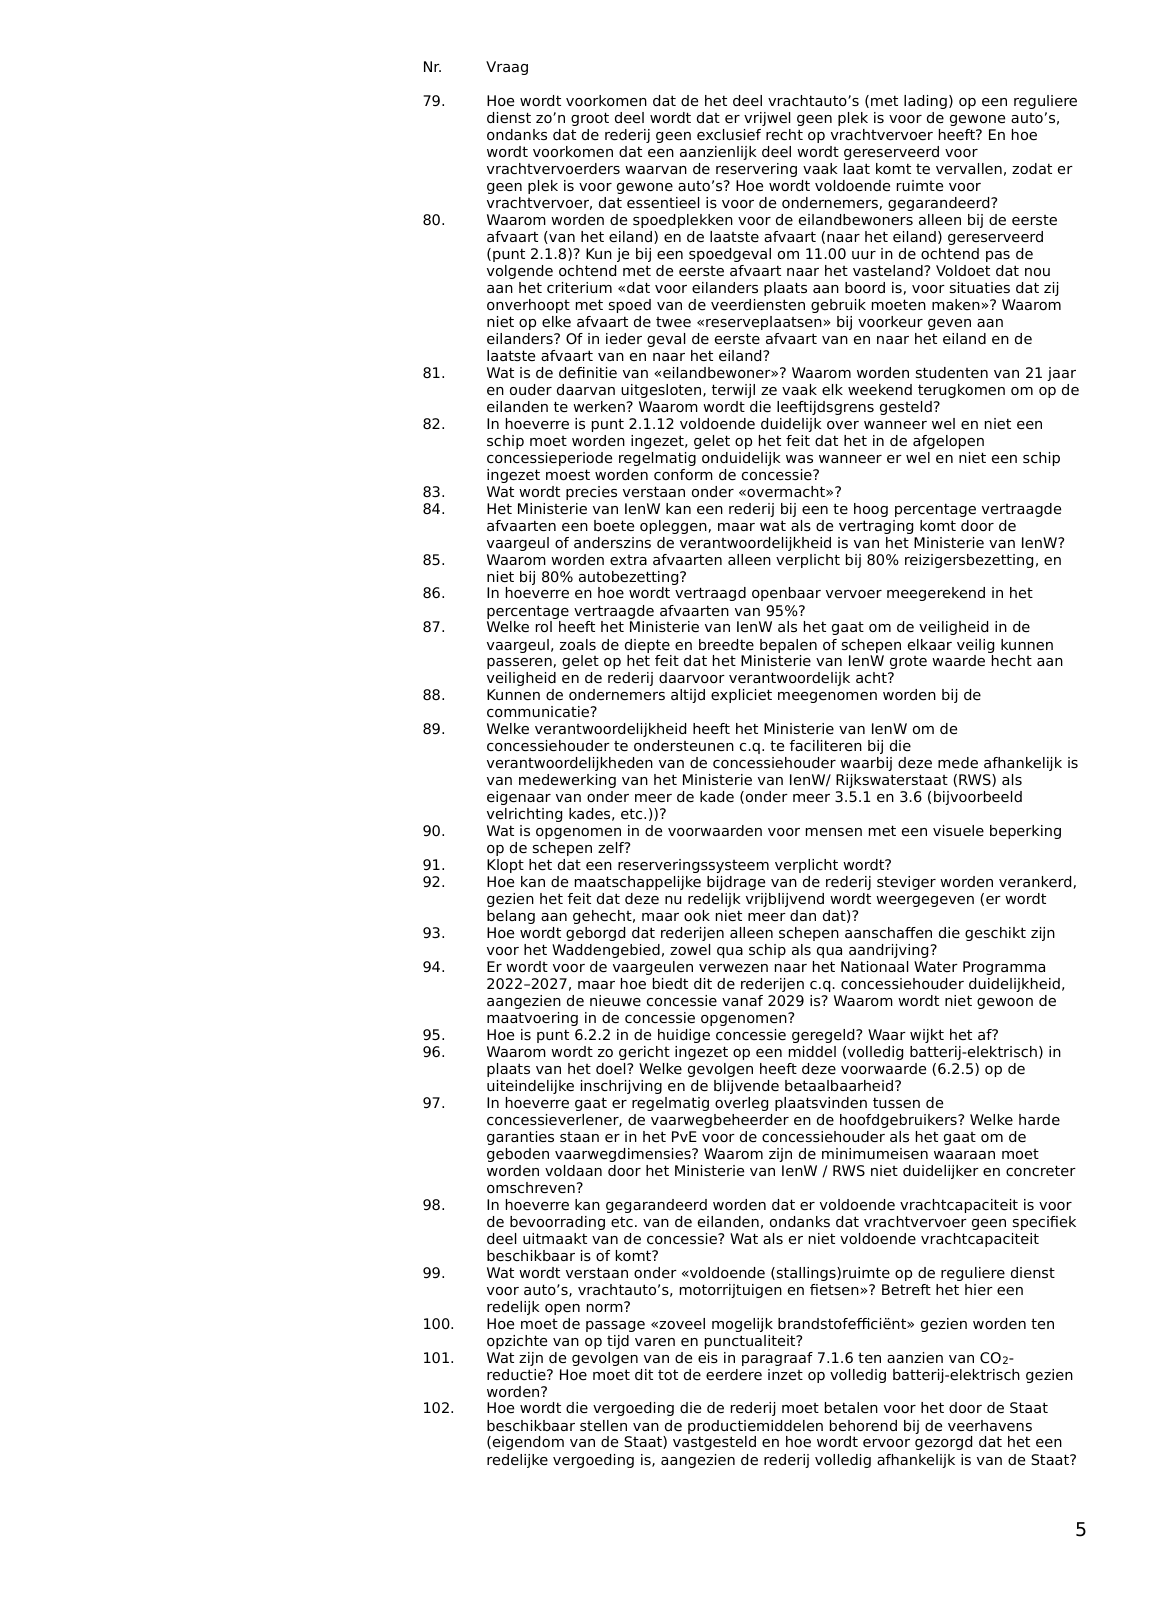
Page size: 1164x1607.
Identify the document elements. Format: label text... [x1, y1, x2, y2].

table_cell In hoeverre en hoe wordt vertraagd openbaar vervoer meegerekend in het percentage vertraagde afvaarten van 95%? [480, 585, 1087, 619]
table_cell Wat zijn de gevolgen van de eis in paragraaf 7.1.6 ten aanzien van CO2-reductie? Hoe moet dit tot de eerdere inzet op volledig batterij-elektrisch gezien worden? [480, 1350, 1087, 1400]
table_cell 102. [422, 1400, 480, 1468]
table_cell 88. [422, 687, 480, 721]
table_cell 100. [422, 1316, 480, 1349]
table_cell 96. [422, 1044, 480, 1095]
table_cell Welke rol heeft het Ministerie van IenW als het gaat om de veiligheid in de vaargeul, zoals de diepte en breedte bepalen of schepen elkaar veilig kunnen passeren, gelet op het feit dat het Ministerie van IenW grote waarde hecht aan veiligheid en de rederij daarvoor verantwoordelijk acht? [480, 619, 1087, 687]
table_cell Hoe kan de maatschappelijke bijdrage van de rederij steviger worden verankerd, gezien het feit dat deze nu redelijk vrijblijvend wordt weergegeven (er wordt belang aan gehecht, maar ook niet meer dan dat)? [480, 874, 1087, 925]
table_cell In hoeverre kan gegarandeerd worden dat er voldoende vrachtcapaciteit is voor de bevoorrading etc. van de eilanden, ondanks dat vrachtvervoer geen specifiek deel uitmaakt van de concessie? Wat als er niet voldoende vrachtcapaciteit beschikbaar is of komt? [480, 1197, 1087, 1264]
table_cell 92. [422, 874, 480, 925]
table_cell [480, 76, 1087, 93]
table_cell Waarom worden extra afvaarten alleen verplicht bij 80% reizigersbezetting, en niet bij 80% autobezetting? [480, 551, 1087, 585]
table_cell 94. [422, 959, 480, 1027]
table_cell 90. [422, 823, 480, 857]
table_cell In hoeverre is punt 2.1.12 voldoende duidelijk over wanneer wel en niet een schip moet worden ingezet, gelet op het feit dat het in de afgelopen concessieperiode regelmatig onduidelijk was wanneer er wel en niet een schip ingezet moest worden conform de concessie? [480, 416, 1087, 483]
table_cell 85. [422, 551, 480, 585]
table_cell 101. [422, 1350, 480, 1400]
table_cell 79. [422, 93, 480, 212]
table_cell Er wordt voor de vaargeulen verwezen naar het Nationaal Water Programma 2022–2027, maar hoe biedt dit de rederijen c.q. concessiehouder duidelijkheid, aangezien de nieuwe concessie vanaf 2029 is? Waarom wordt niet gewoon de maatvoering in de concessie opgenomen? [480, 959, 1087, 1027]
table_cell 81. [422, 365, 480, 416]
table_cell Hoe wordt voorkomen dat de het deel vrachtauto’s (met lading) op een reguliere dienst zo’n groot deel wordt dat er vrijwel geen plek is voor de gewone auto’s, ondanks dat de rederij geen exclusief recht op vrachtvervoer heeft? En hoe wordt voorkomen dat een aanzienlijk deel wordt gereserveerd voor vrachtvervoerders waarvan de reservering vaak laat komt te vervallen, zodat er geen plek is voor gewone auto’s? Hoe wordt voldoende ruimte voor vrachtvervoer, dat essentieel is voor de ondernemers, gegarandeerd? [480, 93, 1087, 212]
table_cell 82. [422, 416, 480, 483]
table_cell [422, 76, 480, 93]
table_cell Hoe is punt 6.2.2 in de huidige concessie geregeld? Waar wijkt het af? [480, 1027, 1087, 1044]
table_cell 84. [422, 501, 480, 551]
table_cell Kunnen de ondernemers altijd expliciet meegenomen worden bij de communicatie? [480, 687, 1087, 721]
table_header Vraag [480, 59, 1087, 76]
table_cell Welke verantwoordelijkheid heeft het Ministerie van IenW om de concessiehouder te ondersteunen c.q. te faciliteren bij die verantwoordelijkheden van de concessiehouder waarbij deze mede afhankelijk is van medewerking van het Ministerie van IenW/ Rijkswaterstaat (RWS) als eigenaar van onder meer de kade (onder meer 3.5.1 en 3.6 (bijvoorbeeld velrichting kades, etc.))? [480, 721, 1087, 823]
table_cell Hoe moet de passage «zoveel mogelijk brandstofefficiënt» gezien worden ten opzichte van op tijd varen en punctualiteit? [480, 1316, 1087, 1349]
table_cell 91. [422, 857, 480, 874]
table_cell 93. [422, 925, 480, 959]
table_cell 83. [422, 484, 480, 501]
table_cell Wat is opgenomen in de voorwaarden voor mensen met een visuele beperking op de schepen zelf? [480, 823, 1087, 857]
table_cell 97. [422, 1095, 480, 1197]
table_cell 95. [422, 1027, 480, 1044]
table_cell 98. [422, 1197, 480, 1264]
table_cell 80. [422, 212, 480, 365]
table_cell 89. [422, 721, 480, 823]
table_cell Het Ministerie van IenW kan een rederij bij een te hoog percentage vertraagde afvaarten een boete opleggen, maar wat als de vertraging komt door de vaargeul of anderszins de verantwoordelijkheid is van het Ministerie van IenW? [480, 501, 1087, 551]
table_cell Hoe wordt die vergoeding die de rederij moet betalen voor het door de Staat beschikbaar stellen van de productiemiddelen behorend bij de veerhavens (eigendom van de Staat) vastgesteld en hoe wordt ervoor gezorgd dat het een redelijke vergoeding is, aangezien de rederij volledig afhankelijk is van de Staat? [480, 1400, 1087, 1468]
table_cell Waarom worden de spoedplekken voor de eilandbewoners alleen bij de eerste afvaart (van het eiland) en de laatste afvaart (naar het eiland) gereserveerd (punt 2.1.8)? Kun je bij een spoedgeval om 11.00 uur in de ochtend pas de volgende ochtend met de eerste afvaart naar het vasteland? Voldoet dat nou aan het criterium «dat voor eilanders plaats aan boord is, voor situaties dat zij onverhoopt met spoed van de veerdiensten gebruik moeten maken»? Waarom niet op elke afvaart de twee «reserveplaatsen» bij voorkeur geven aan eilanders? Of in ieder geval de eerste afvaart van en naar het eiland en de laatste afvaart van en naar het eiland? [480, 212, 1087, 365]
table_cell Waarom wordt zo gericht ingezet op een middel (volledig batterij-elektrisch) in plaats van het doel? Welke gevolgen heeft deze voorwaarde (6.2.5) op de uiteindelijke inschrijving en de blijvende betaalbaarheid? [480, 1044, 1087, 1095]
table_cell In hoeverre gaat er regelmatig overleg plaatsvinden tussen de concessieverlener, de vaarwegbeheerder en de hoofdgebruikers? Welke harde garanties staan er in het PvE voor de concessiehouder als het gaat om de geboden vaarwegdimensies? Waarom zijn de minimumeisen waaraan moet worden voldaan door het Ministerie van IenW / RWS niet duidelijker en concreter omschreven? [480, 1095, 1087, 1197]
table_cell Wat wordt precies verstaan onder «overmacht»? [480, 484, 1087, 501]
table_cell 86. [422, 585, 480, 619]
table_cell 87. [422, 619, 480, 687]
table_header Nr. [422, 59, 480, 76]
table_cell Hoe wordt geborgd dat rederijen alleen schepen aanschaffen die geschikt zijn voor het Waddengebied, zowel qua schip als qua aandrijving? [480, 925, 1087, 959]
table_cell Klopt het dat een reserveringssysteem verplicht wordt? [480, 857, 1087, 874]
table_cell 99. [422, 1265, 480, 1316]
table_cell Wat is de definitie van «eilandbewoner»? Waarom worden studenten van 21 jaar en ouder daarvan uitgesloten, terwijl ze vaak elk weekend terugkomen om op de eilanden te werken? Waarom wordt die leeftijdsgrens gesteld? [480, 365, 1087, 416]
table_cell Wat wordt verstaan onder «voldoende (stallings)ruimte op de reguliere dienst voor auto’s, vrachtauto’s, motorrijtuigen en fietsen»? Betreft het hier een redelijk open norm? [480, 1265, 1087, 1316]
